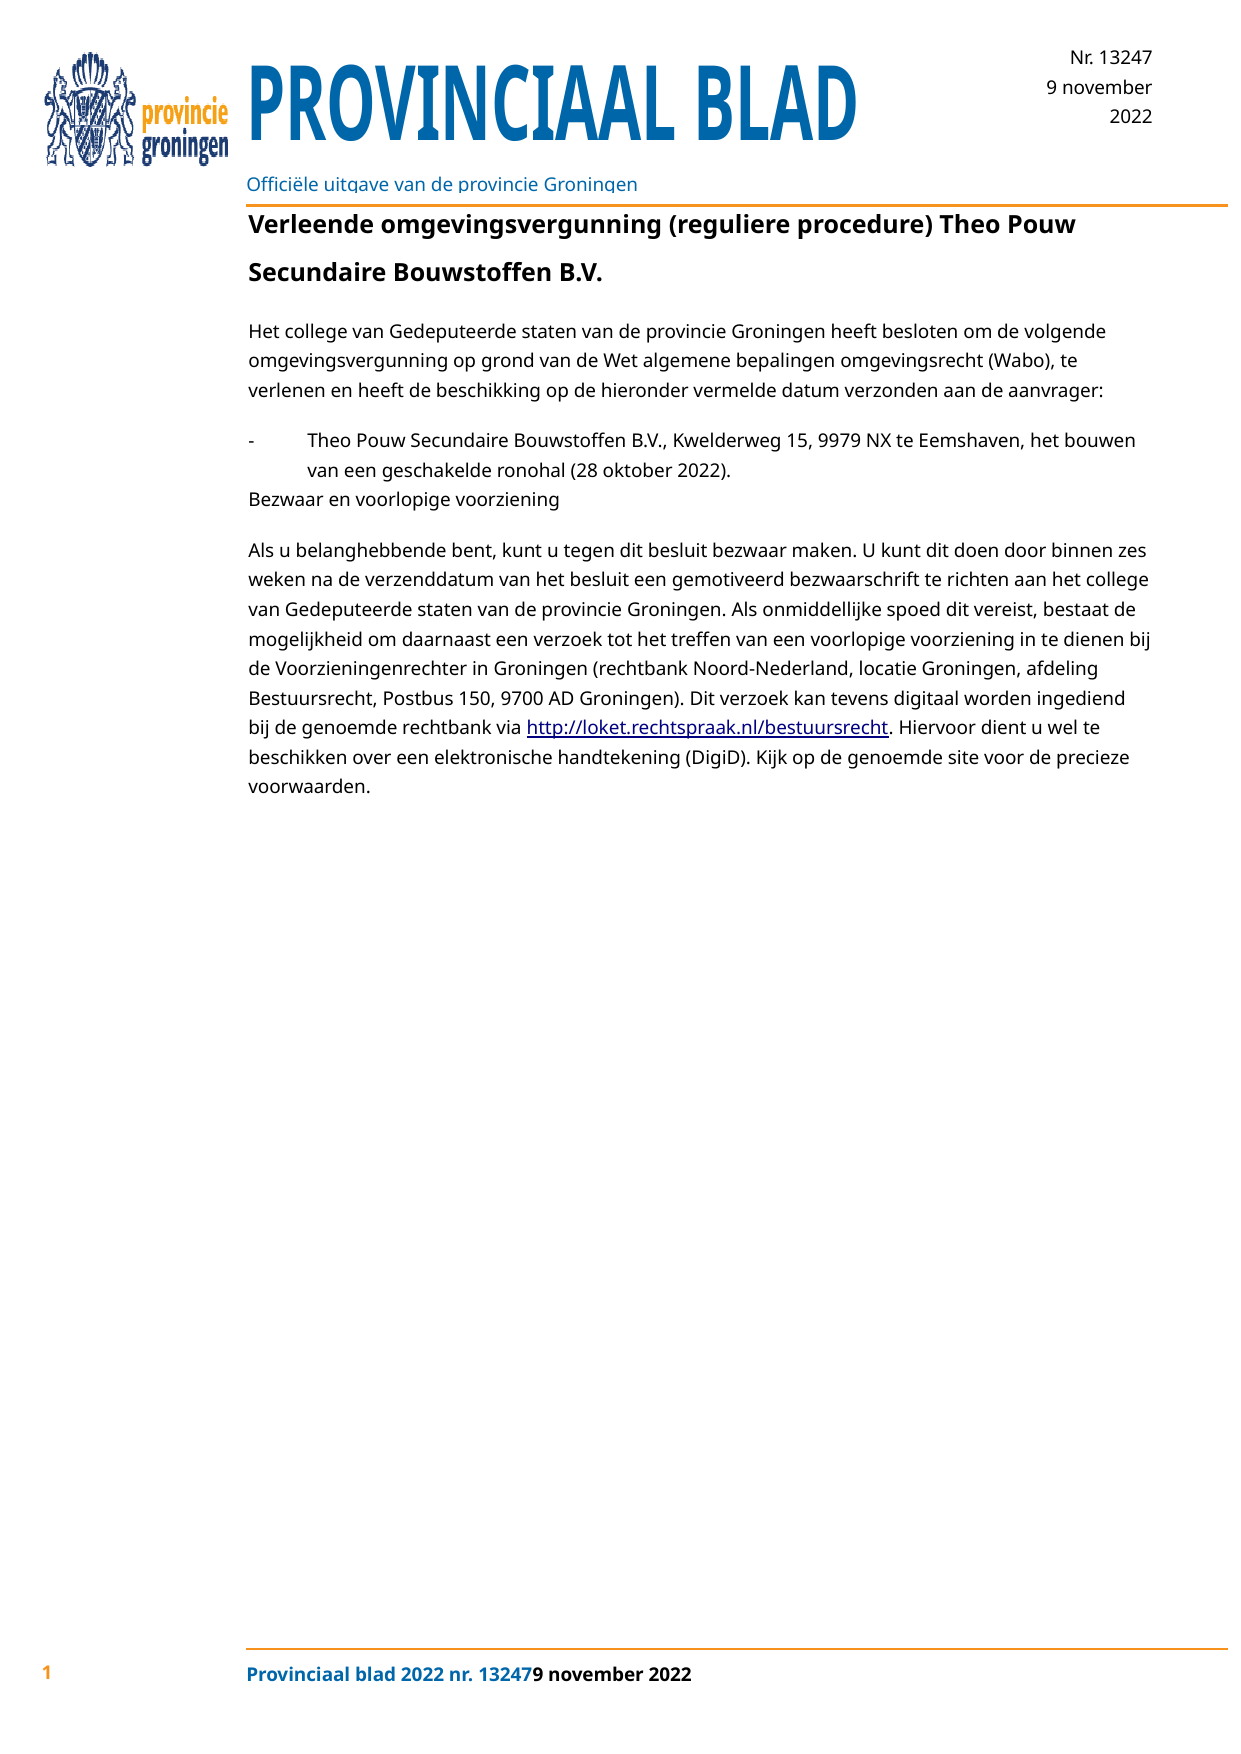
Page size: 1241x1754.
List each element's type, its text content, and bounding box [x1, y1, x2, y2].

text Het college van Gedeputeerde staten van de provincie Groningen heeft besloten om de volgende omgevingsvergunning op grond van de Wet algemene bepalingen omgevingsrecht (Wabo), te verlenen en heeft de beschikking op de hieronder vermelde datum verzonden aan de aanvrager: [248, 318, 1152, 403]
text Verleende omgevingsvergunning (reguliere procedure) Theo Pouw Secundaire Bouwstoffen B.V. [248, 207, 1152, 288]
picture [41, 47, 231, 172]
text Bezwaar en voorlopige voorziening [248, 487, 1152, 512]
list Theo Pouw Secundaire Bouwstoffen B.V., Kwelderweg 15, 9979 NX te Eemshaven, het bouwen van een geschakelde ronohal (28 oktober 2022). [248, 427, 1152, 483]
text Als u belanghebbende bent, kunt u tegen dit besluit bezwaar maken. U kunt dit doen door binnen zes weken na de verzenddatum van het besluit een gemotiveerd bezwaarschrift te richten aan het college van Gedeputeerde staten van de provincie Groningen. Als onmiddellijke spoed dit vereist, bestaat de mogelijkheid om daarnaast een verzoek tot het treffen van een voorlopige voorziening in te dienen bij de Voorzieningenrechter in Groningen (rechtbank Noord-Nederland, locatie Groningen, afdeling Bestuursrecht, Postbus 150, 9700 AD Groningen). Dit verzoek kan tevens digitaal worden ingediend bij de genoemde rechtbank via http://loket.rechtspraak.nl/bestuursrecht. Hiervoor dient u wel te beschikken over een elektronische handtekening (DigiD). Kijk op de genoemde site voor de precieze voorwaarden. [248, 537, 1152, 799]
